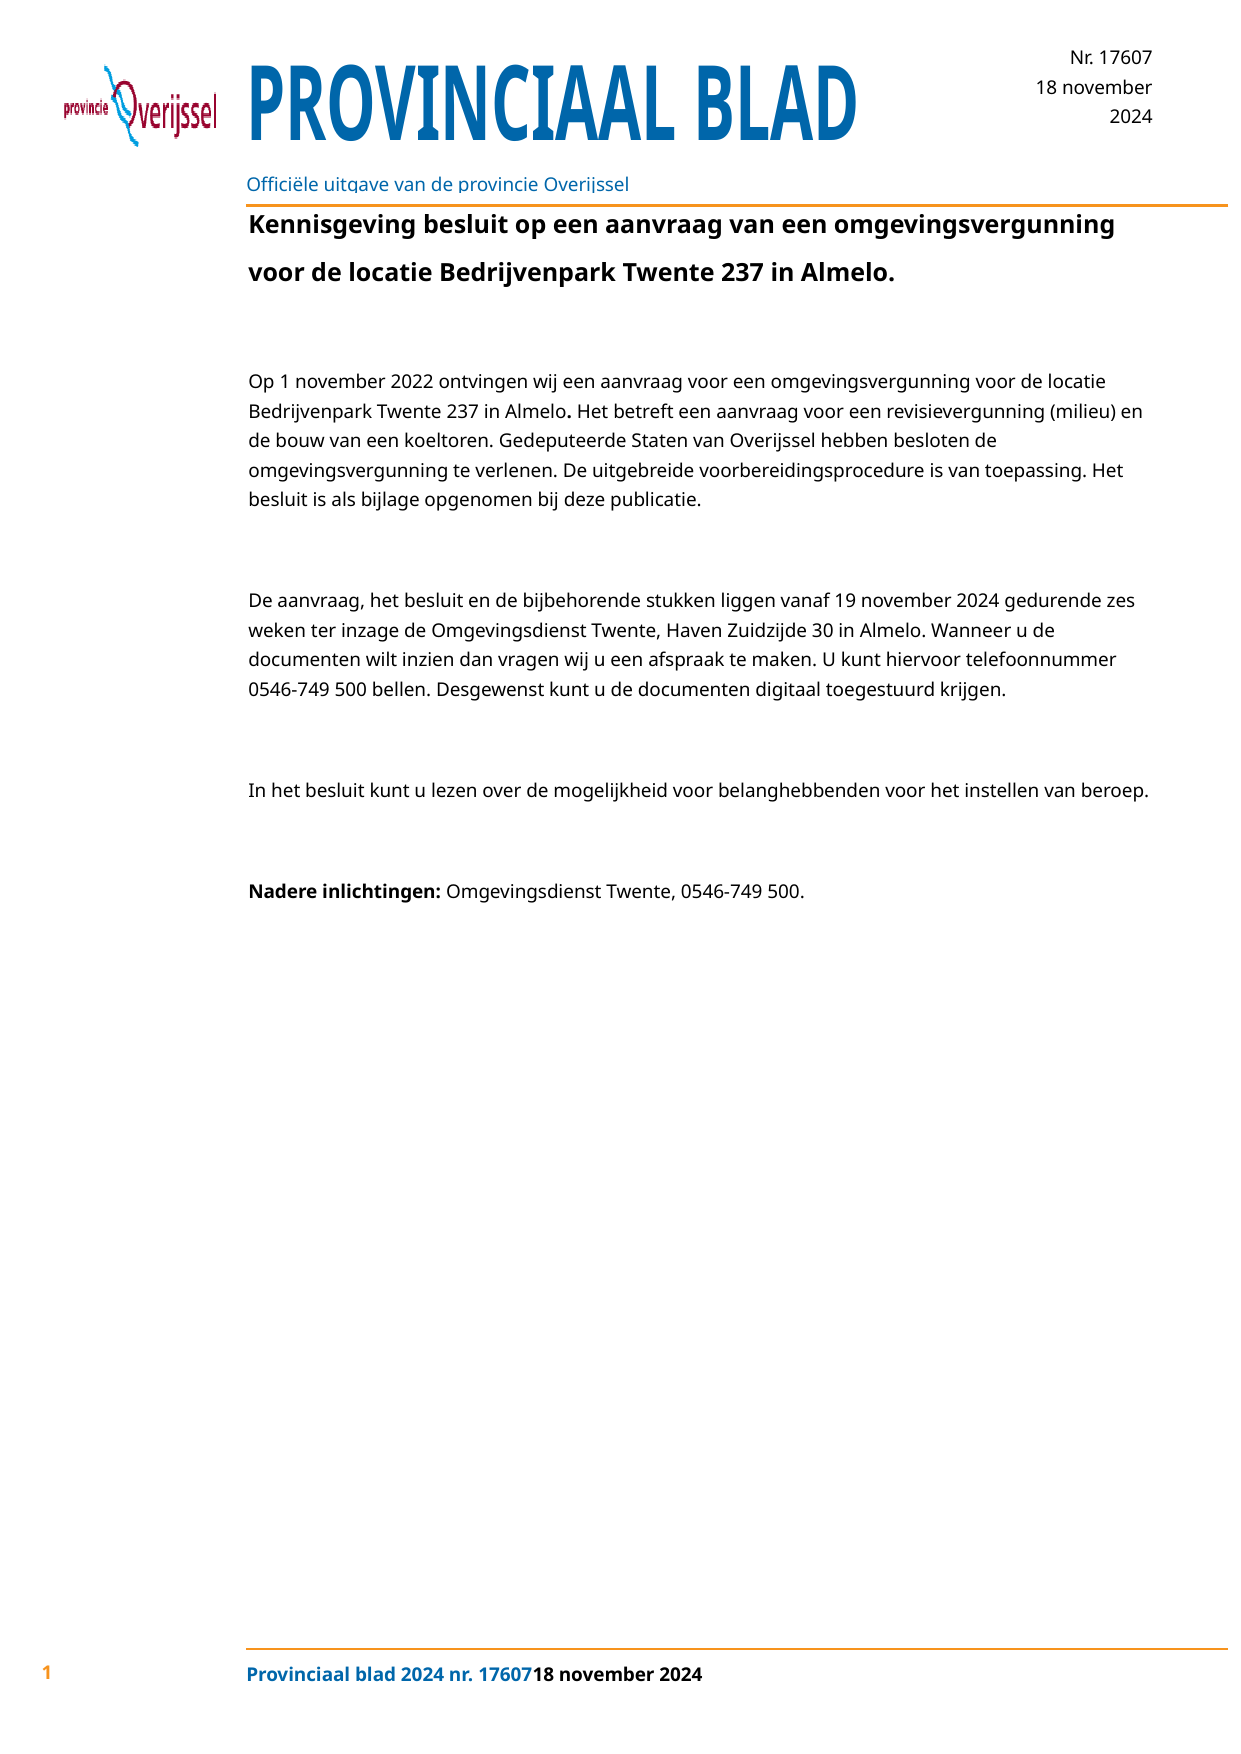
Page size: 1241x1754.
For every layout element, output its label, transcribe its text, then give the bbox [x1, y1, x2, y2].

text In het besluit kunt u lezen over de mogelijkheid voor belanghebbenden voor het instellen van beroep. [248, 777, 1152, 803]
picture [41, 47, 231, 172]
text De aanvraag, het besluit en de bijbehorende stukken liggen vanaf 19 november 2024 gedurende zes weken ter inzage de Omgevingsdienst Twente, Haven Zuidzijde 30 in Almelo. Wanneer u de documenten wilt inzien dan vragen wij u een afspraak te maken. U kunt hiervoor telefoonnummer 0546-749 500 bellen. Desgewenst kunt u de documenten digitaal toegestuurd krijgen. [248, 587, 1152, 702]
text Nadere inlichtingen: Omgevingsdienst Twente, 0546-749 500. [248, 878, 1152, 904]
text Op 1 november 2022 ontvingen wij een aanvraag voor een omgevingsvergunning voor de locatie Bedrijvenpark Twente 237 in Almelo. Het betreft een aanvraag voor een revisievergunning (milieu) en de bouw van een koeltoren. Gedeputeerde Staten van Overijssel hebben besloten de omgevingsvergunning te verlenen. De uitgebreide voorbereidingsprocedure is van toepassing. Het besluit is als bijlage opgenomen bij deze publicatie. [248, 368, 1152, 512]
text Kennisgeving besluit op een aanvraag van een omgevingsvergunning voor de locatie Bedrijvenpark Twente 237 in Almelo. [248, 207, 1152, 288]
